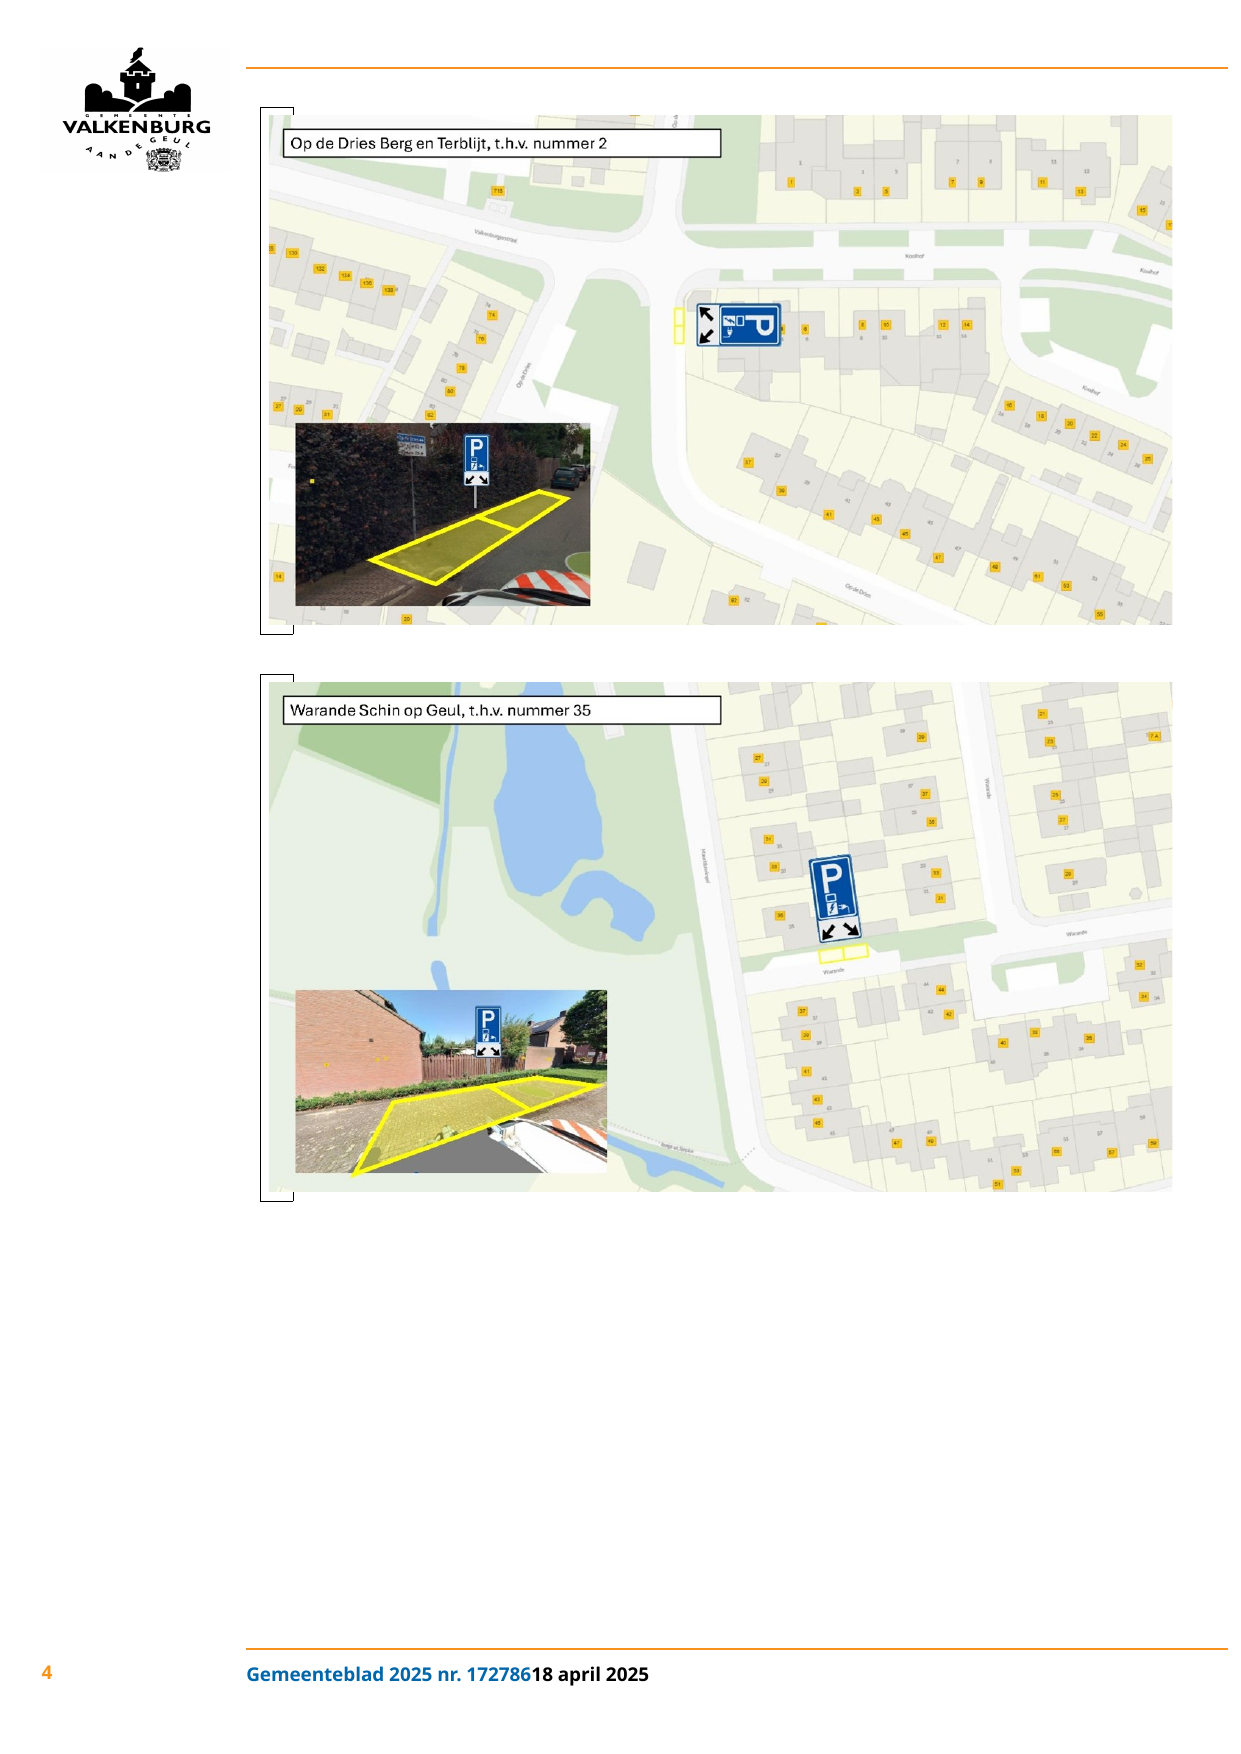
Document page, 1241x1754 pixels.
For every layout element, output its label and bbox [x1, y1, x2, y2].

picture [268, 115, 1173, 625]
picture [268, 682, 1173, 1192]
picture [41, 47, 231, 172]
